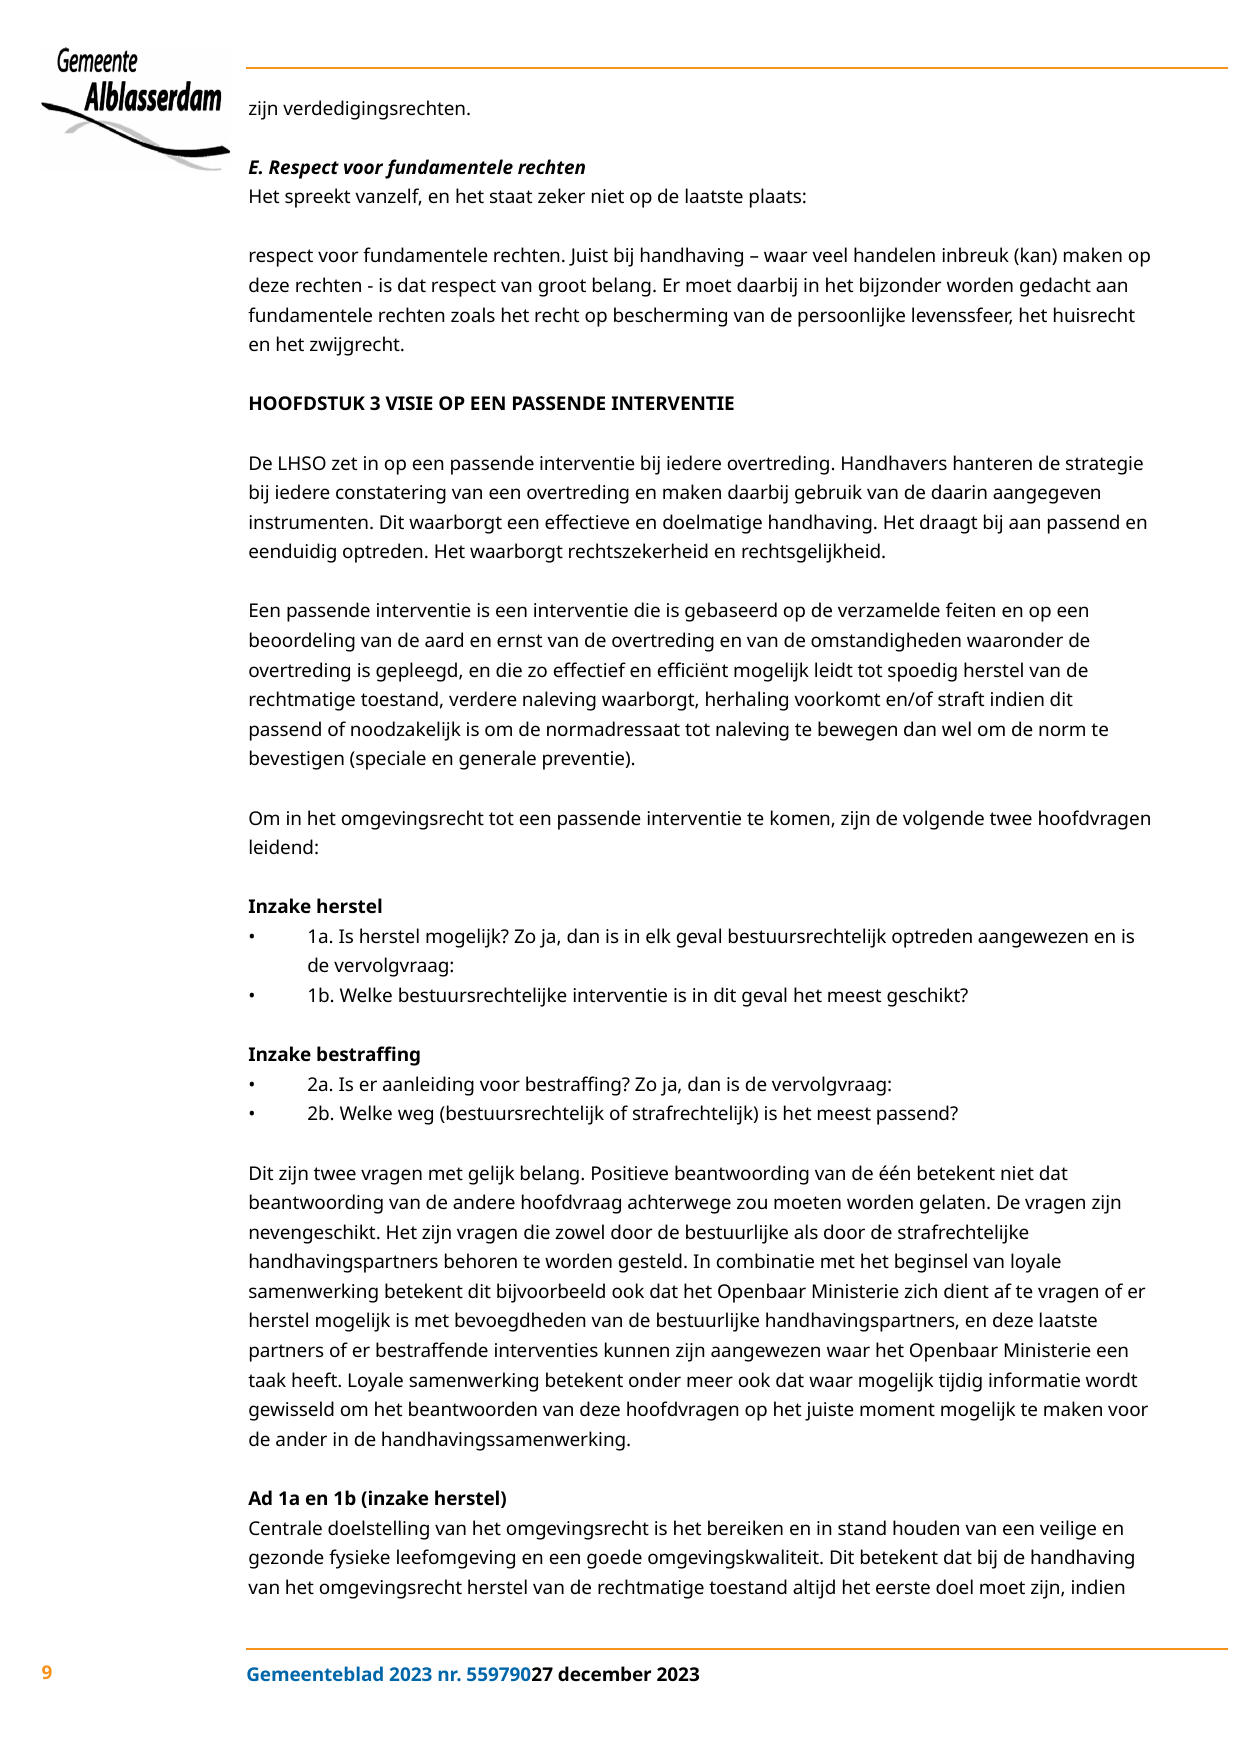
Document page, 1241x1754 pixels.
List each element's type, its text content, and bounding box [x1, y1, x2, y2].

text Inzake bestraffing [248, 1041, 1152, 1067]
text Een passende interventie is een interventie die is gebaseerd op de verzamelde feiten en op een beoordeling van de aard en ernst van de overtreding en van de omstandigheden waaronder de overtreding is gepleegd, en die zo effectief en efficiënt mogelijk leidt tot spoedig herstel van de rechtmatige toestand, verdere naleving waarborgt, herhaling voorkomt en/of straft indien dit passend of noodzakelijk is om de normadressaat tot naleving te bewegen dan wel om de norm te bevestigen (speciale en generale preventie). [248, 598, 1152, 771]
text HOOFDSTUK 3 VISIE OP EEN PASSENDE INTERVENTIE [248, 391, 1152, 416]
text Centrale doelstelling van het omgevingsrecht is het bereiken en in stand houden van een veilige en gezonde fysieke leefomgeving en een goede omgevingskwaliteit. Dit betekent dat bij de handhaving van het omgevingsrecht herstel van de rechtmatige toestand altijd het eerste doel moet zijn, indien [248, 1515, 1152, 1600]
list 2b. Welke weg (bestuursrechtelijk of strafrechtelijk) is het meest passend? [248, 1101, 1152, 1126]
list 1b. Welke bestuursrechtelijke interventie is in dit geval het meest geschikt? [248, 982, 1152, 1008]
text zijn verdedigingsrechten. [248, 95, 1152, 121]
text Dit zijn twee vragen met gelijk belang. Positieve beantwoording van de één betekent niet dat beantwoording van de andere hoofdvraag achterwege zou moeten worden gelaten. De vragen zijn nevengeschikt. Het zijn vragen die zowel door de bestuurlijke als door de strafrechtelijke handhavingspartners behoren te worden gesteld. In combinatie met het beginsel van loyale samenwerking betekent dit bijvoorbeeld ook dat het Openbaar Ministerie zich dient af te vragen of er herstel mogelijk is met bevoegdheden van de bestuurlijke handhavingspartners, en deze laatste partners of er bestraffende interventies kunnen zijn aangewezen waar het Openbaar Ministerie een taak heeft. Loyale samenwerking betekent onder meer ook dat waar mogelijk tijdig informatie wordt gewisseld om het beantwoorden van deze hoofdvragen op het juiste moment mogelijk te maken voor de ander in de handhavingssamenwerking. [248, 1160, 1152, 1452]
text Ad 1a en 1b (inzake herstel) [248, 1485, 1152, 1511]
list 2a. Is er aanleiding voor bestraffing? Zo ja, dan is de vervolgvraag: [248, 1071, 1152, 1097]
list 1a. Is herstel mogelijk? Zo ja, dan is in elk geval bestuursrechtelijk optreden aangewezen en is de vervolgvraag: [248, 923, 1152, 978]
text De LHSO zet in op een passende interventie bij iedere overtreding. Handhavers hanteren de strategie bij iedere constatering van een overtreding en maken daarbij gebruik van de daarin aangegeven instrumenten. Dit waarborgt een effectieve en doelmatige handhaving. Het draagt bij aan passend en eenduidig optreden. Het waarborgt rechtszekerheid en rechtsgelijkheid. [248, 450, 1152, 564]
text respect voor fundamentele rechten. Juist bij handhaving – waar veel handelen inbreuk (kan) maken op deze rechten - is dat respect van groot belang. Er moet daarbij in het bijzonder worden gedacht aan fundamentele rechten zoals het recht op bescherming van de persoonlijke levenssfeer, het huisrecht en het zwijgrecht. [248, 243, 1152, 357]
text Inzake herstel [248, 893, 1152, 919]
text E. Respect voor fundamentele rechten [248, 154, 1152, 180]
text Het spreekt vanzelf, en het staat zeker niet op de laatste plaats: [248, 183, 1152, 209]
text Om in het omgevingsrecht tot een passende interventie te komen, zijn de volgende twee hoofdvragen leidend: [248, 805, 1152, 860]
picture [41, 47, 231, 172]
